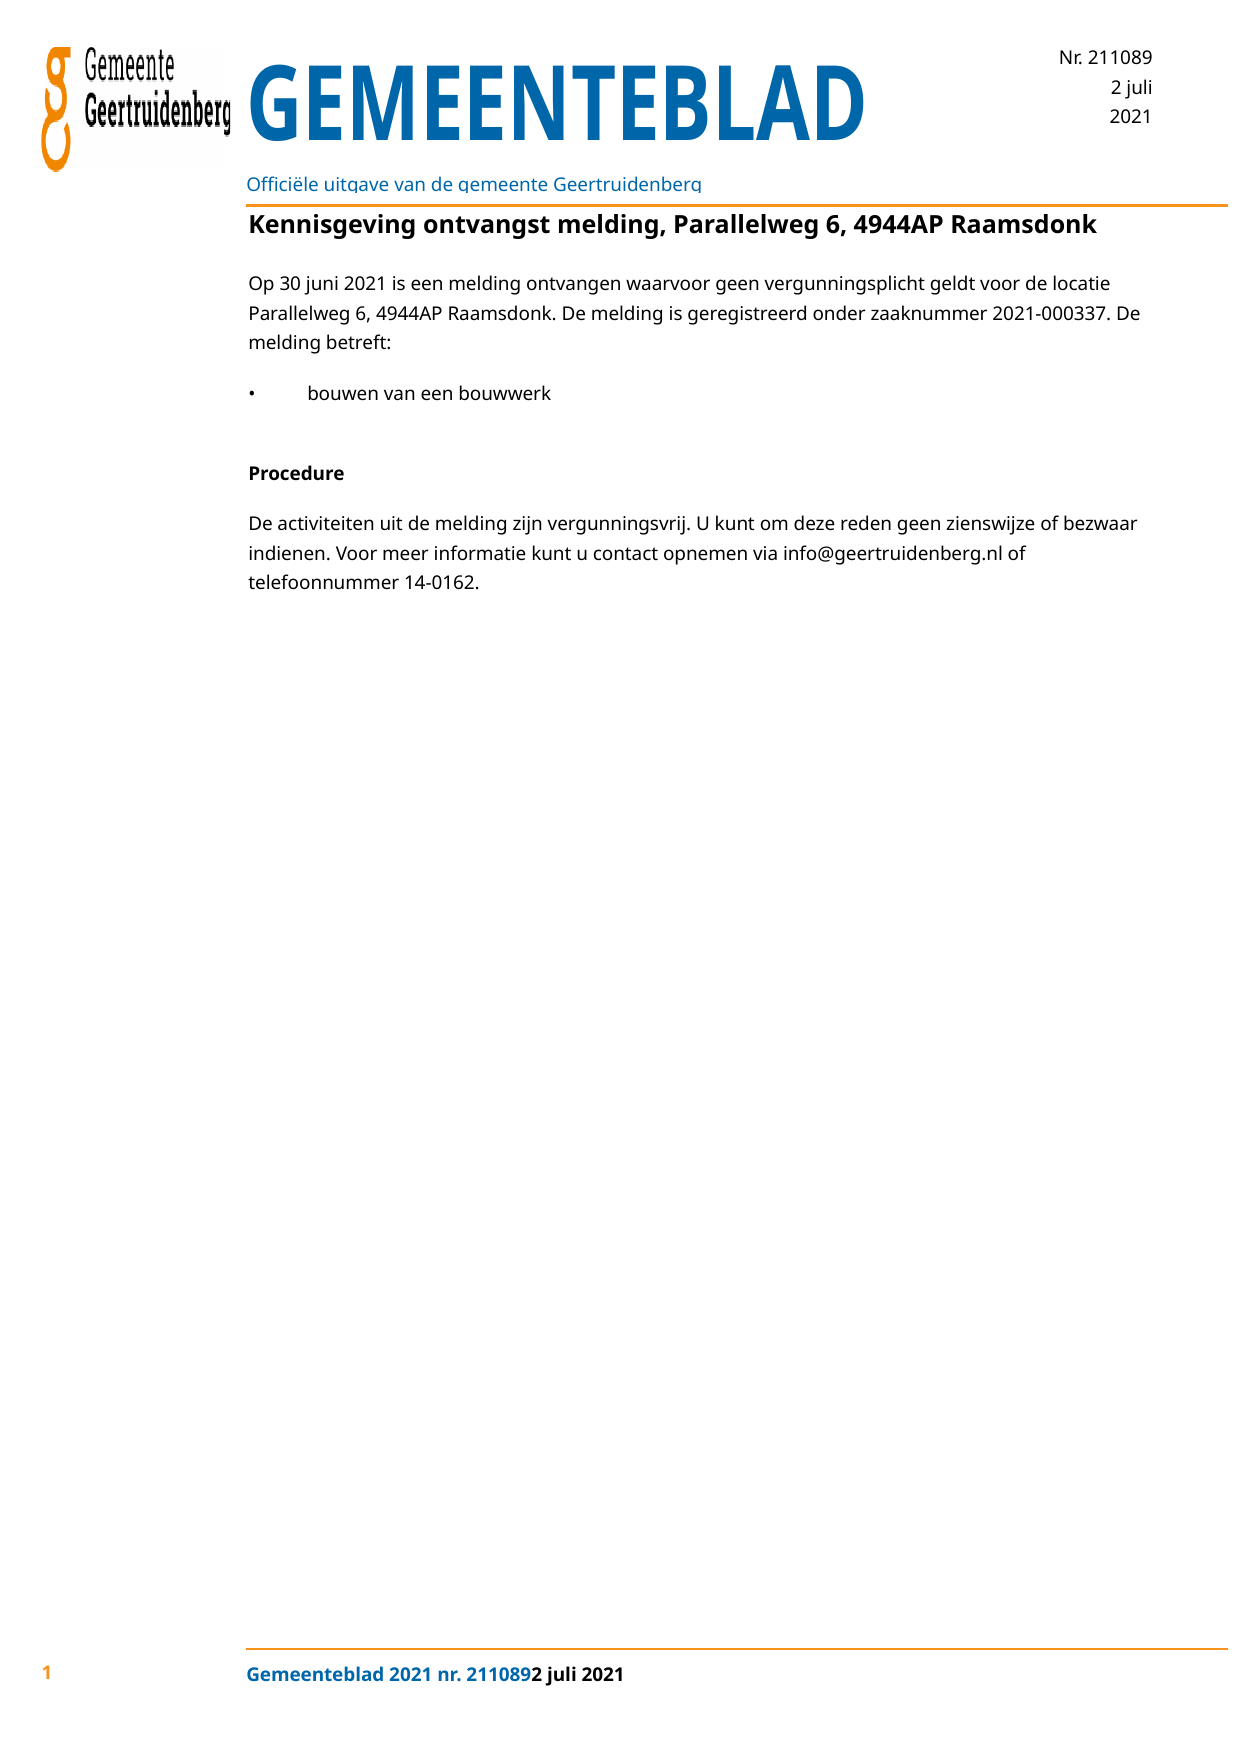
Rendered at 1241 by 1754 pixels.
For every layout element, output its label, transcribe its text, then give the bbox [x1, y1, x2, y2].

text Op 30 juni 2021 is een melding ontvangen waarvoor geen vergunningsplicht geldt voor de locatie Parallelweg 6, 4944AP Raamsdonk. De melding is geregistreerd onder zaaknummer 2021-000337. De melding betreft: [248, 270, 1152, 355]
text De activiteiten uit de melding zijn vergunningsvrij. U kunt om deze reden geen zienswijze of bezwaar indienen. Voor meer informatie kunt u contact opnemen via info@geertruidenberg.nl of telefoonnummer 14-0162. [248, 510, 1152, 595]
text Procedure [248, 460, 1152, 486]
picture [41, 47, 231, 172]
text Kennisgeving ontvangst melding, Parallelweg 6, 4944AP Raamsdonk [248, 207, 1152, 241]
list bouwen van een bouwwerk [248, 380, 1152, 406]
